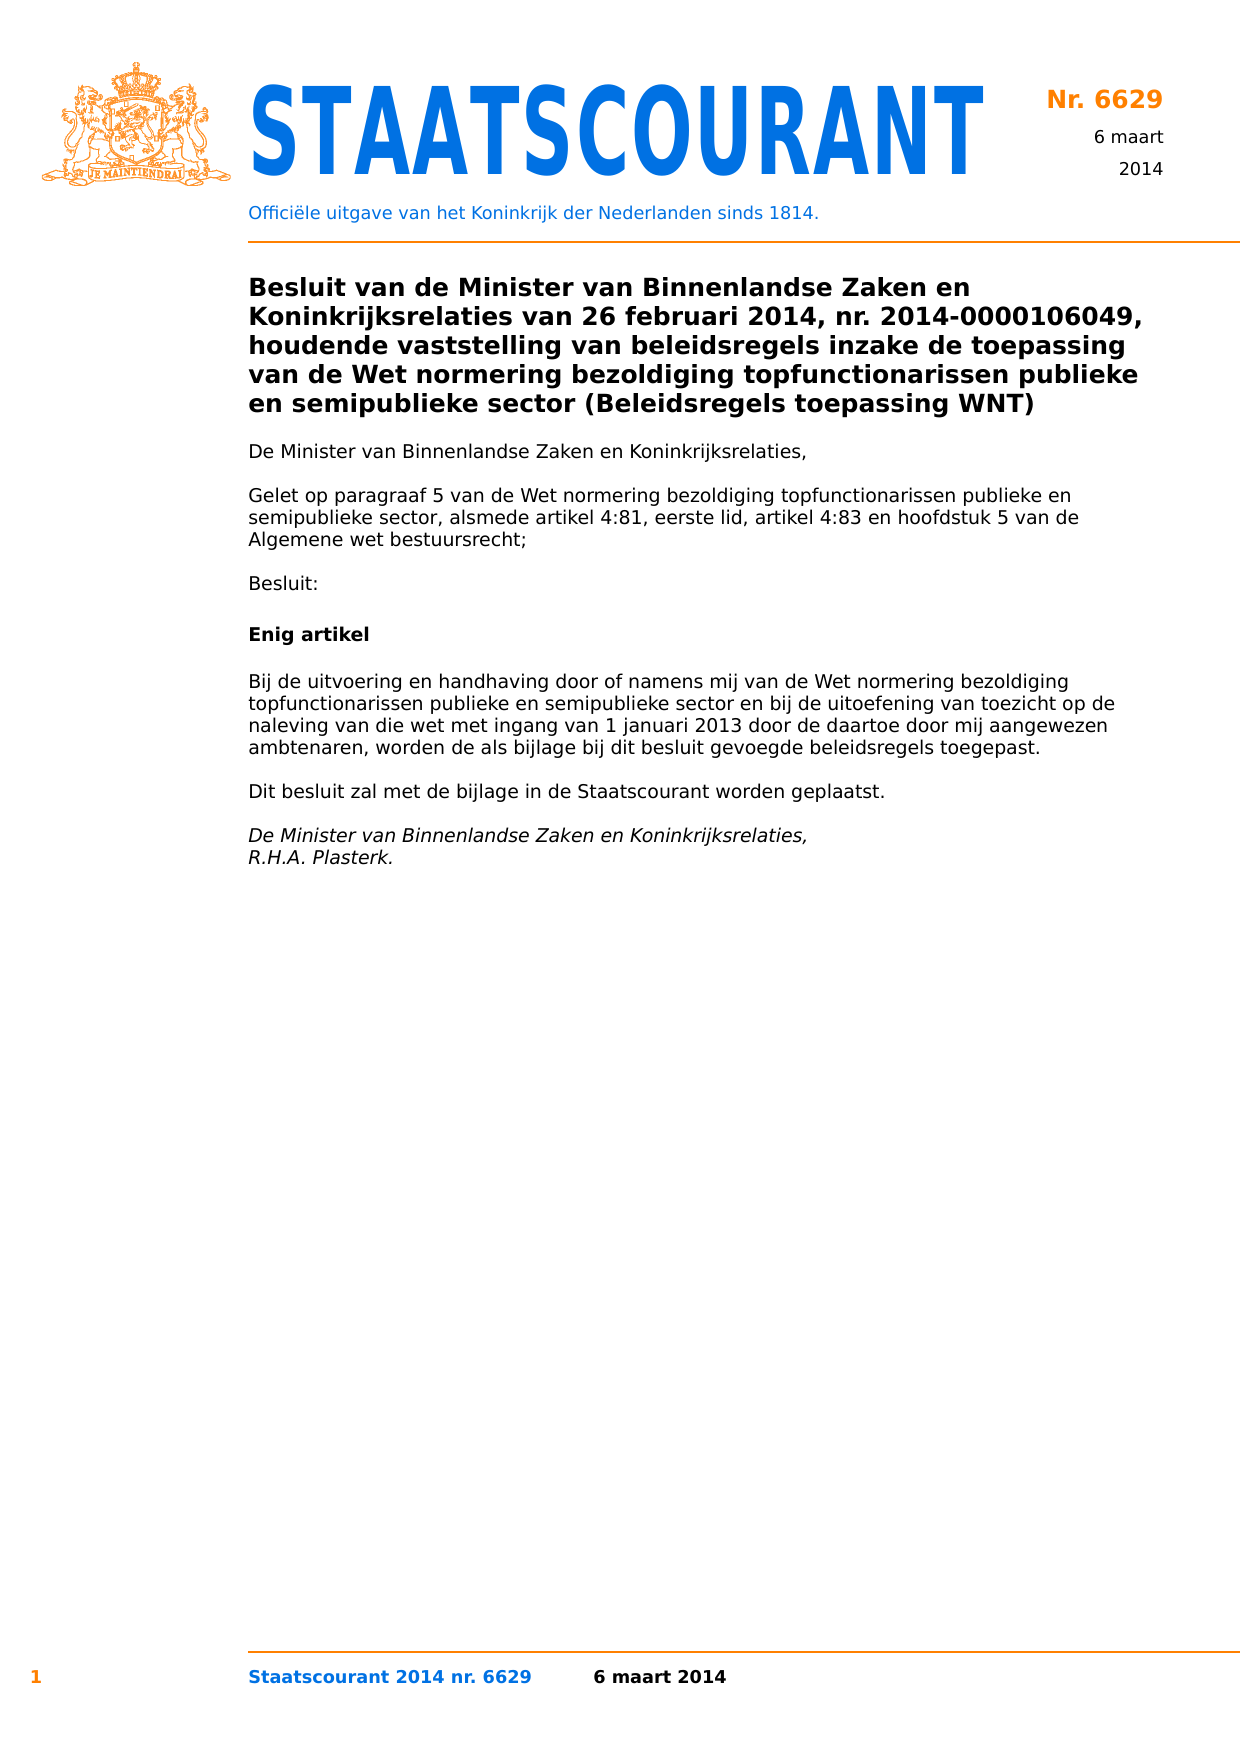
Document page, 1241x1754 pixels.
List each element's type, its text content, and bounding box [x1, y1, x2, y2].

text De Minister van Binnenlandse Zaken en Koninkrijksrelaties, R.H.A. Plasterk. [248, 825, 1163, 869]
text Dit besluit zal met de bijlage in de Staatscourant worden geplaatst. [248, 781, 1163, 803]
text Bij de uitvoering en handhaving door of namens mij van de Wet normering bezoldiging topfunctionarissen publieke en semipublieke sector en bij de uitoefening van toezicht op de naleving van die wet met ingang van 1 januari 2013 door de daartoe door mij aangewezen ambtenaren, worden de als bijlage bij dit besluit gevoegde beleidsregels toegepast. [248, 671, 1163, 759]
subtitle Besluit van de Minister van Binnenlandse Zaken en Koninkrijksrelaties van 26 februari 2014, nr. 2014-0000106049, houdende vaststelling van beleidsregels inzake de toepassing van de Wet normering bezoldiging topfunctionarissen publieke en semipublieke sector (Beleidsregels toepassing WNT) [248, 273, 1163, 419]
text De Minister van Binnenlandse Zaken en Koninkrijksrelaties, [248, 441, 1163, 463]
table_cell Officiële uitgave van het Koninkrijk der Nederlanden sinds 1814. [248, 203, 1240, 241]
table_header [25, 62, 248, 241]
table_cell 6 maart [998, 121, 1240, 153]
table_header STAATSCOURANT [248, 62, 998, 203]
subtitle Enig artikel [248, 624, 1163, 646]
text Gelet op paragraaf 5 van de Wet normering bezoldiging topfunctionarissen publieke en semipublieke sector, alsmede artikel 4:81, eerste lid, artikel 4:83 en hoofdstuk 5 van de Algemene wet bestuursrecht; [248, 484, 1163, 551]
table_cell 2014 [998, 153, 1240, 203]
text Besluit: [248, 572, 1163, 594]
table_header Nr. 6629 [998, 62, 1240, 121]
picture [41, 62, 231, 186]
